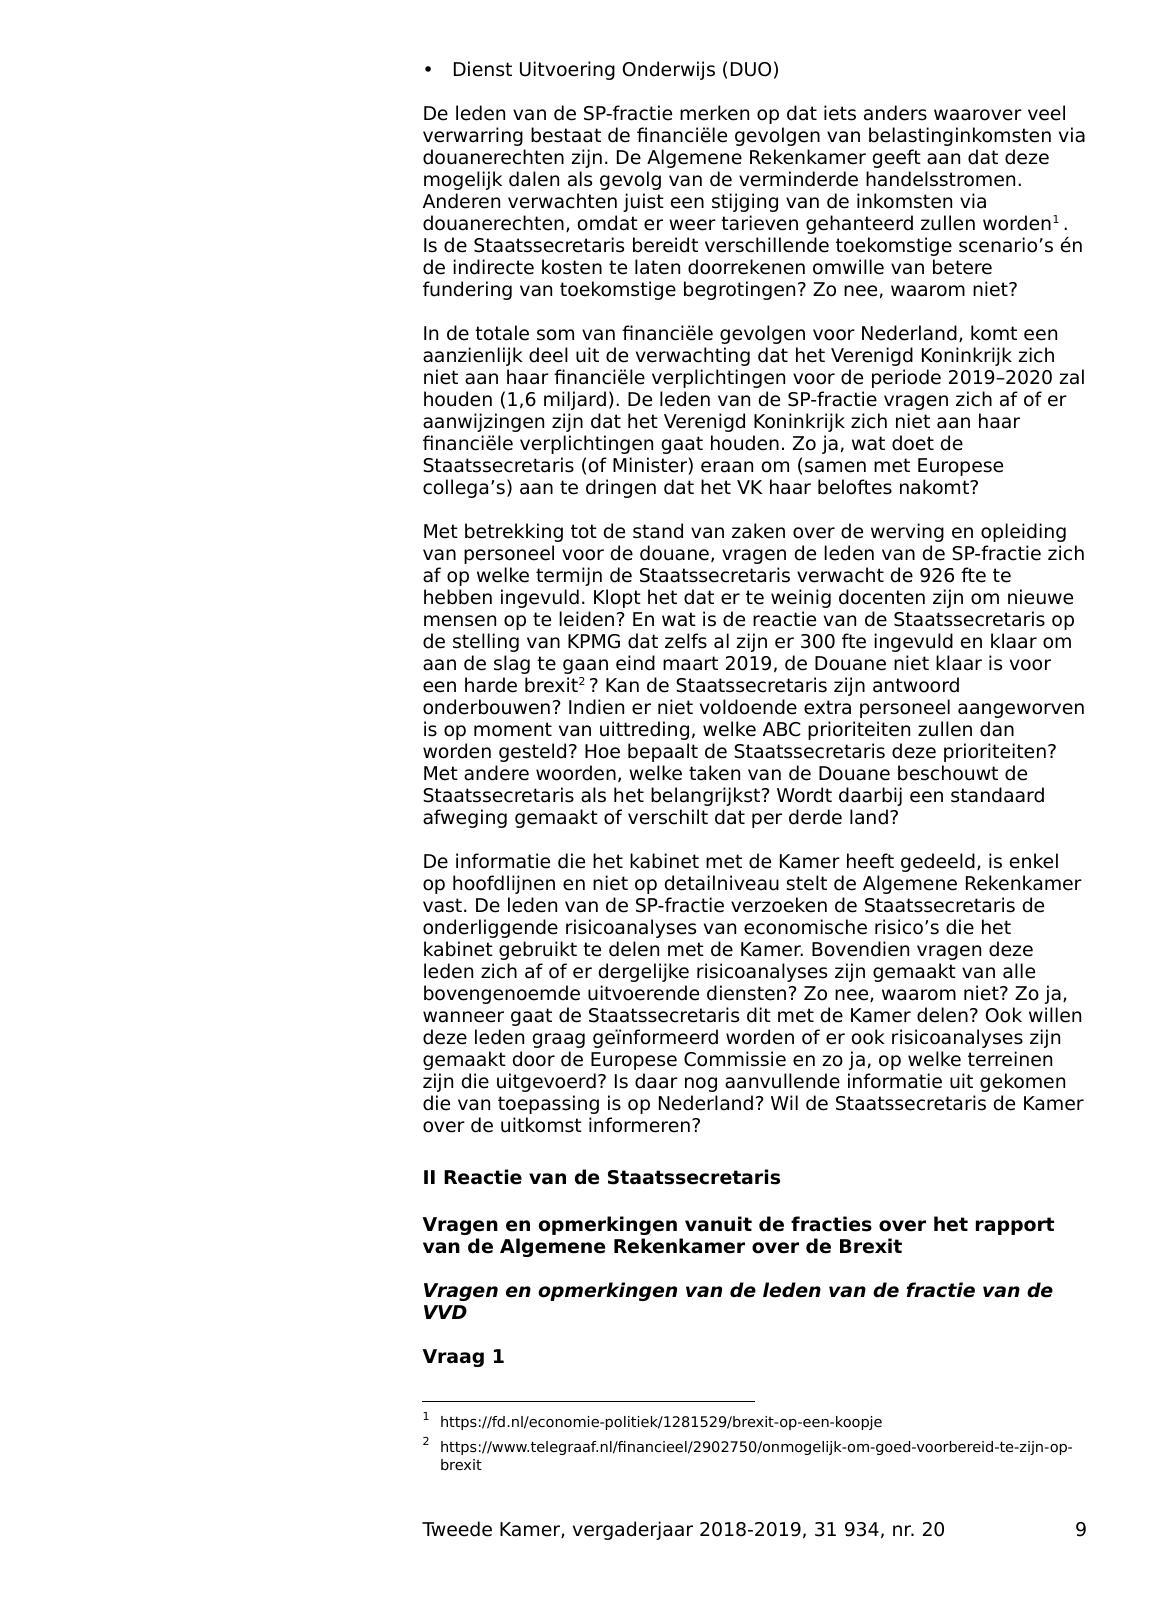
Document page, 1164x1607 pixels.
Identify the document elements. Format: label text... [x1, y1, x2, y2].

text Vraag 1 [422, 1346, 1087, 1368]
subtitle Vragen en opmerkingen van de leden van de fractie van de VVD [422, 1280, 1087, 1324]
subtitle II Reactie van de Staatssecretaris [422, 1167, 1087, 1189]
text De leden van de SP-fractie merken op dat iets anders waarover veel verwarring bestaat de financiële gevolgen van belastinginkomsten via douanerechten zijn. De Algemene Rekenkamer geeft aan dat deze mogelijk dalen als gevolg van de verminderde handelsstromen. Anderen verwachten juist een stijging van de inkomsten via douanerechten, omdat er weer tarieven gehanteerd zullen worden. Is de Staatssecretaris bereidt verschillende toekomstige scenario’s én de indirecte kosten te laten doorrekenen omwille van betere fundering van toekomstige begrotingen? Zo nee, waarom niet? [422, 103, 1087, 301]
subtitle Vragen en opmerkingen vanuit de fracties over het rapport van de Algemene Rekenkamer over de Brexit [422, 1214, 1087, 1258]
text De informatie die het kabinet met de Kamer heeft gedeeld, is enkel op hoofdlijnen en niet op detailniveau stelt de Algemene Rekenkamer vast. De leden van de SP-fractie verzoeken de Staatssecretaris de onderliggende risicoanalyses van economische risico’s die het kabinet gebruikt te delen met de Kamer. Bovendien vragen deze leden zich af of er dergelijke risicoanalyses zijn gemaakt van alle bovengenoemde uitvoerende diensten? Zo nee, waarom niet? Zo ja, wanneer gaat de Staatssecretaris dit met de Kamer delen? Ook willen deze leden graag geïnformeerd worden of er ook risicoanalyses zijn gemaakt door de Europese Commissie en zo ja, op welke terreinen zijn die uitgevoerd? Is daar nog aanvullende informatie uit gekomen die van toepassing is op Nederland? Wil de Staatssecretaris de Kamer over de uitkomst informeren? [422, 851, 1087, 1137]
text • Dienst Uitvoering Onderwijs (DUO) [422, 59, 1087, 81]
text https://fd.nl/economie-politiek/1281529/brexit-op-een-koopje [422, 1410, 1087, 1432]
text Met betrekking tot de stand van zaken over de werving en opleiding van personeel voor de douane, vragen de leden van de SP-fractie zich af op welke termijn de Staatssecretaris verwacht de 926 fte te hebben ingevuld. Klopt het dat er te weinig docenten zijn om nieuwe mensen op te leiden? En wat is de reactie van de Staatssecretaris op de stelling van KPMG dat zelfs al zijn er 300 fte ingevuld en klaar om aan de slag te gaan eind maart 2019, de Douane niet klaar is voor een harde brexit? Kan de Staatssecretaris zijn antwoord onderbouwen? Indien er niet voldoende extra personeel aangeworven is op moment van uittreding, welke ABC prioriteiten zullen dan worden gesteld? Hoe bepaalt de Staatssecretaris deze prioriteiten? Met andere woorden, welke taken van de Douane beschouwt de Staatssecretaris als het belangrijkst? Wordt daarbij een standaard afweging gemaakt of verschilt dat per derde land? [422, 521, 1087, 829]
text https://www.telegraaf.nl/financieel/2902750/onmogelijk-om-goed-voorbereid-te-zijn-op-brexit [422, 1435, 1087, 1474]
text In de totale som van financiële gevolgen voor Nederland, komt een aanzienlijk deel uit de verwachting dat het Verenigd Koninkrijk zich niet aan haar financiële verplichtingen voor de periode 2019–2020 zal houden (1,6 miljard). De leden van de SP-fractie vragen zich af of er aanwijzingen zijn dat het Verenigd Koninkrijk zich niet aan haar financiële verplichtingen gaat houden. Zo ja, wat doet de Staatssecretaris (of Minister) eraan om (samen met Europese collega’s) aan te dringen dat het VK haar beloftes nakomt? [422, 323, 1087, 499]
